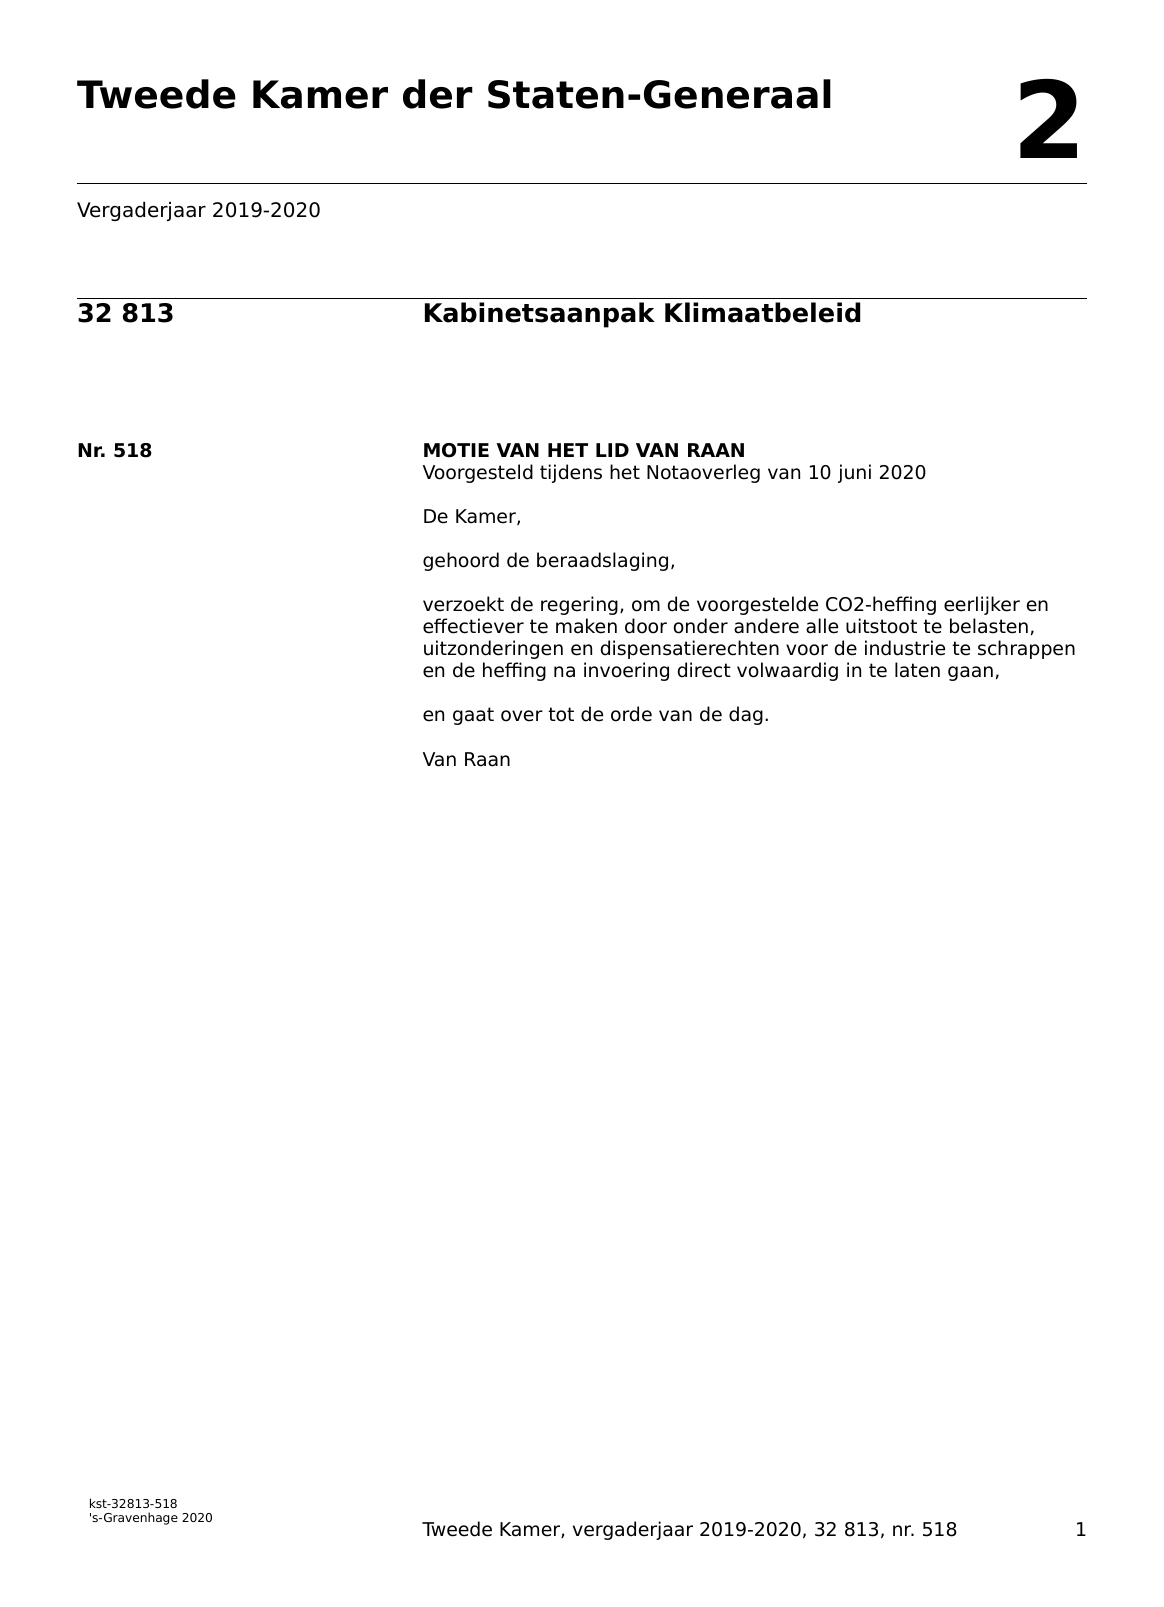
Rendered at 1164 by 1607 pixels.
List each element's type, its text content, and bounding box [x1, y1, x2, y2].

text verzoekt de regering, om de voorgestelde CO2-heffing eerlijker en effectiever te maken door onder andere alle uitstoot te belasten, uitzonderingen en dispensatierechten voor de industrie te schrappen en de heffing na invoering direct volwaardig in te laten gaan, [422, 594, 1087, 682]
subtitle Nr. 518 MOTIE VAN HET LID VAN RAAN [77, 440, 1087, 462]
text gehoord de beraadslaging, [422, 550, 1087, 572]
table_header Tweede Kamer der Staten-Generaal [77, 59, 886, 183]
table_cell Vergaderjaar 2019-2020 [77, 184, 1087, 298]
subtitle 32 813 Kabinetsaanpak Klimaatbeleid [77, 299, 1087, 329]
text Van Raan [422, 748, 1087, 770]
text en gaat over tot de orde van de dag. [422, 704, 1087, 726]
table_header 2 [886, 59, 1087, 183]
text kst-32813-518 [88, 1497, 323, 1511]
text 's-Gravenhage 2020 [88, 1511, 323, 1525]
text Voorgesteld tijdens het Notaoverleg van 10 juni 2020 [422, 462, 1087, 484]
text De Kamer, [422, 506, 1087, 528]
